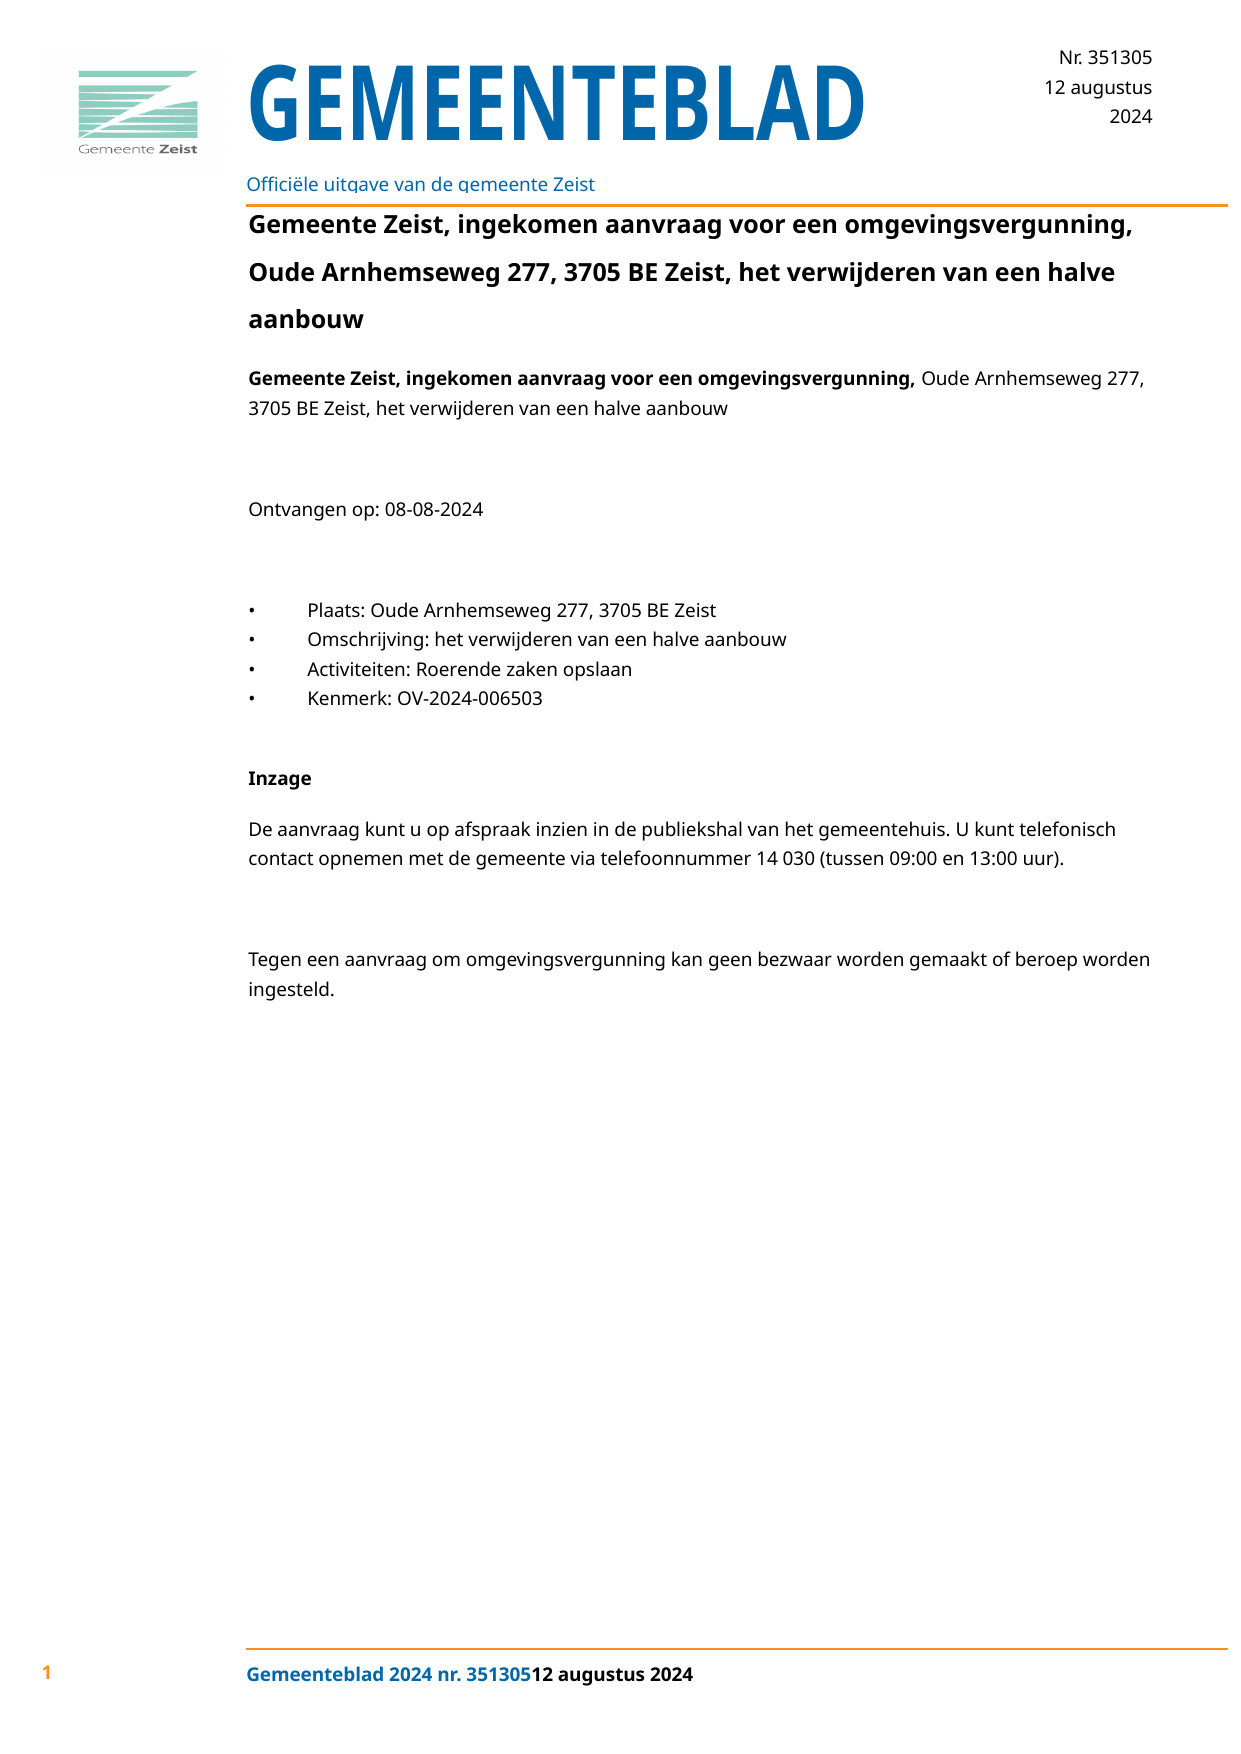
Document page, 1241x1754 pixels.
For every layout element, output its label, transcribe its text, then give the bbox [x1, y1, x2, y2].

text Gemeente Zeist, ingekomen aanvraag voor een omgevingsvergunning, Oude Arnhemseweg 277, 3705 BE Zeist, het verwijderen van een halve aanbouw [248, 366, 1152, 421]
text Ontvangen op: 08-08-2024 [248, 496, 1152, 522]
list Kenmerk: OV-2024-006503 [248, 686, 1152, 711]
text Gemeente Zeist, ingekomen aanvraag voor een omgevingsvergunning, Oude Arnhemseweg 277, 3705 BE Zeist, het verwijderen van een halve aanbouw [248, 207, 1152, 336]
list Plaats: Oude Arnhemseweg 277, 3705 BE Zeist [248, 597, 1152, 622]
text Tegen een aanvraag om omgevingsvergunning kan geen bezwaar worden gemaakt of beroep worden ingesteld. [248, 946, 1152, 1002]
picture [41, 47, 231, 172]
text Inzage [248, 766, 1152, 791]
text De aanvraag kunt u op afspraak inzien in de publiekshal van het gemeentehuis. U kunt telefonisch contact opnemen met de gemeente via telefoonnummer 14 030 (tussen 09:00 en 13:00 uur). [248, 816, 1152, 871]
list Activiteiten: Roerende zaken opslaan [248, 656, 1152, 682]
list Omschrijving: het verwijderen van een halve aanbouw [248, 626, 1152, 652]
